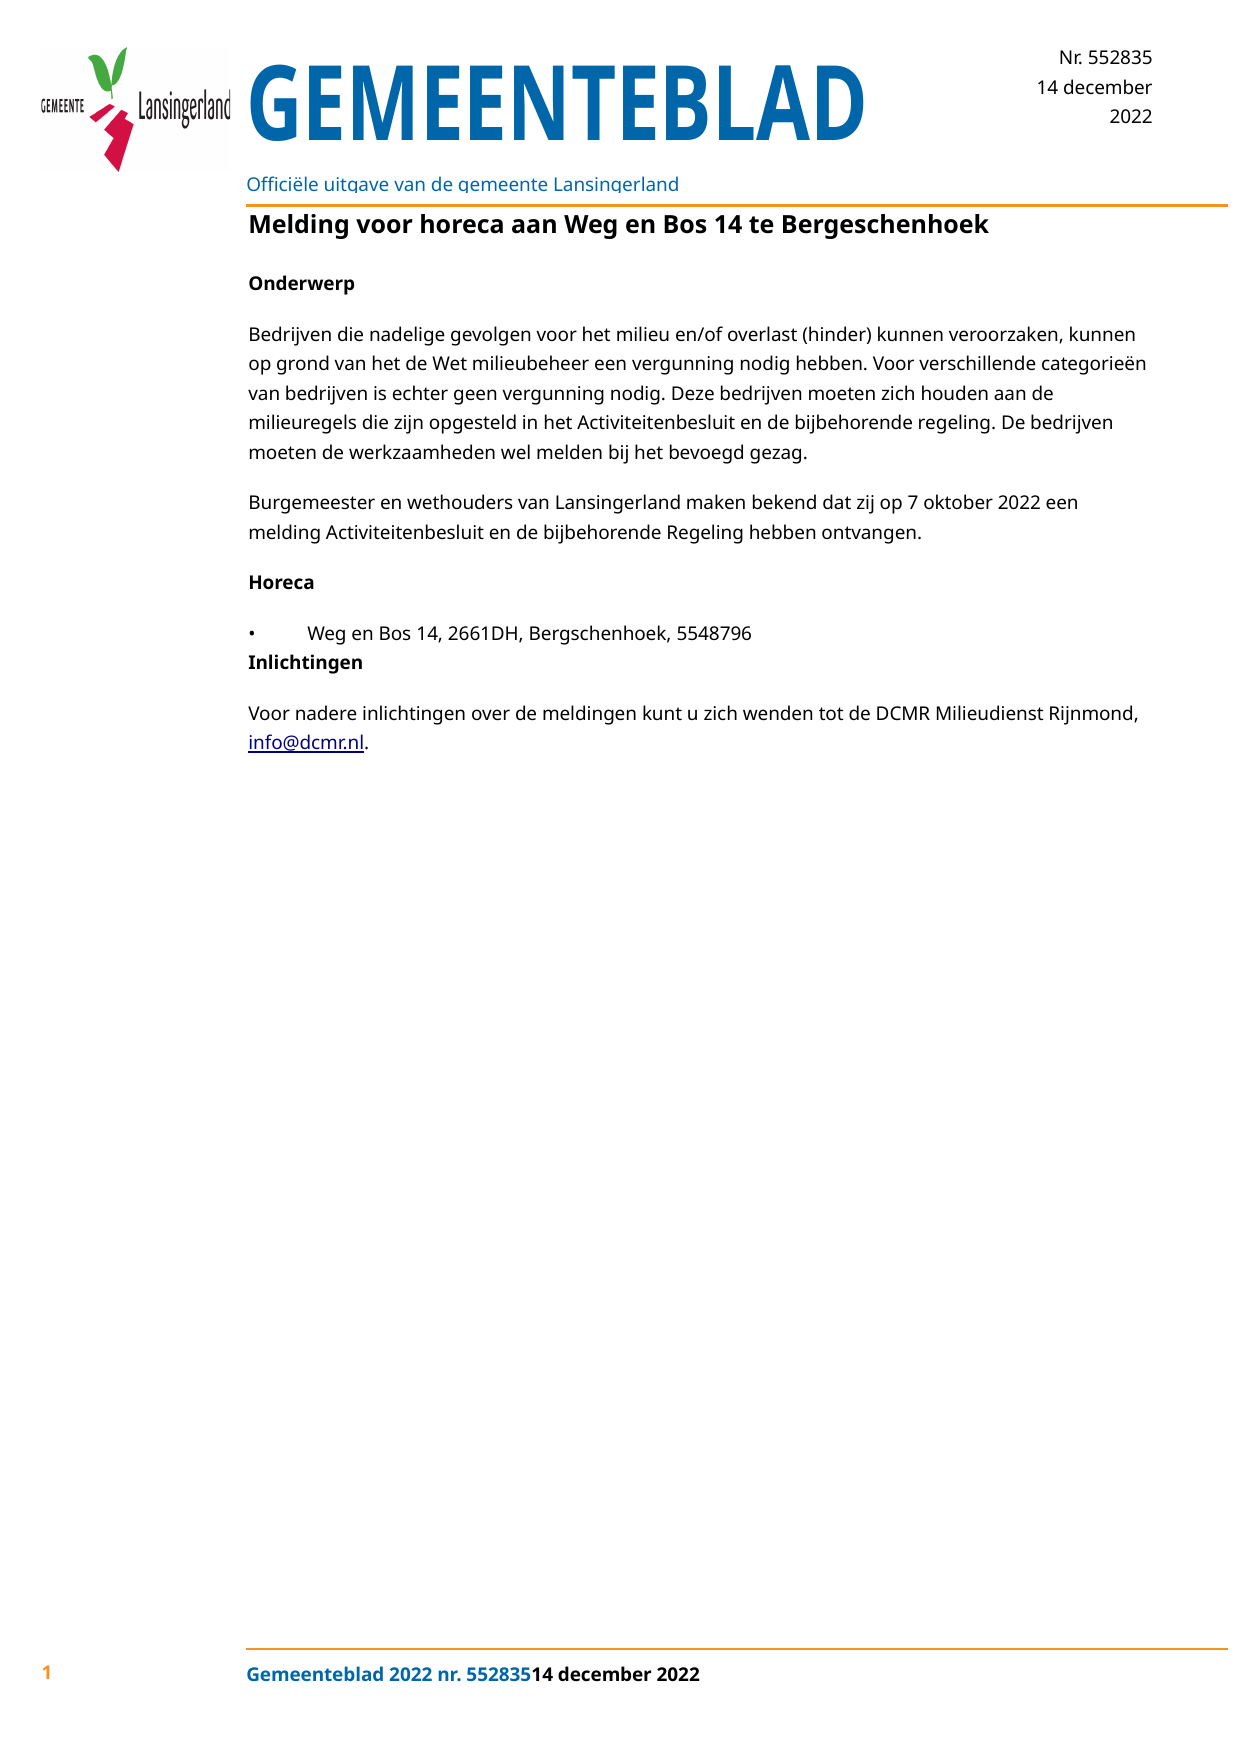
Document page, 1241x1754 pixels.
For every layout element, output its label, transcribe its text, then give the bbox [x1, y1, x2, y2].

list Weg en Bos 14, 2661DH, Bergschenhoek, 5548796 [248, 620, 1152, 646]
text Burgemeester en wethouders van Lansingerland maken bekend dat zij op 7 oktober 2022 een melding Activiteitenbesluit en de bijbehorende Regeling hebben ontvangen. [248, 489, 1152, 545]
text Bedrijven die nadelige gevolgen voor het milieu en/of overlast (hinder) kunnen veroorzaken, kunnen op grond van het de Wet milieubeheer een vergunning nodig hebben. Voor verschillende categorieën van bedrijven is echter geen vergunning nodig. Deze bedrijven moeten zich houden aan de milieuregels die zijn opgesteld in het Activiteitenbesluit en de bijbehorende regeling. De bedrijven moeten de werkzaamheden wel melden bij het bevoegd gezag. [248, 321, 1152, 465]
picture [41, 47, 231, 172]
text Onderwerp [248, 270, 1152, 296]
text Melding voor horeca aan Weg en Bos 14 te Bergeschenhoek [248, 207, 1152, 241]
text Horeca [248, 569, 1152, 595]
text Voor nadere inlichtingen over de meldingen kunt u zich wenden tot de DCMR Milieudienst Rijnmond, info@dcmr.nl. [248, 700, 1152, 755]
text Inlichtingen [248, 649, 1152, 675]
